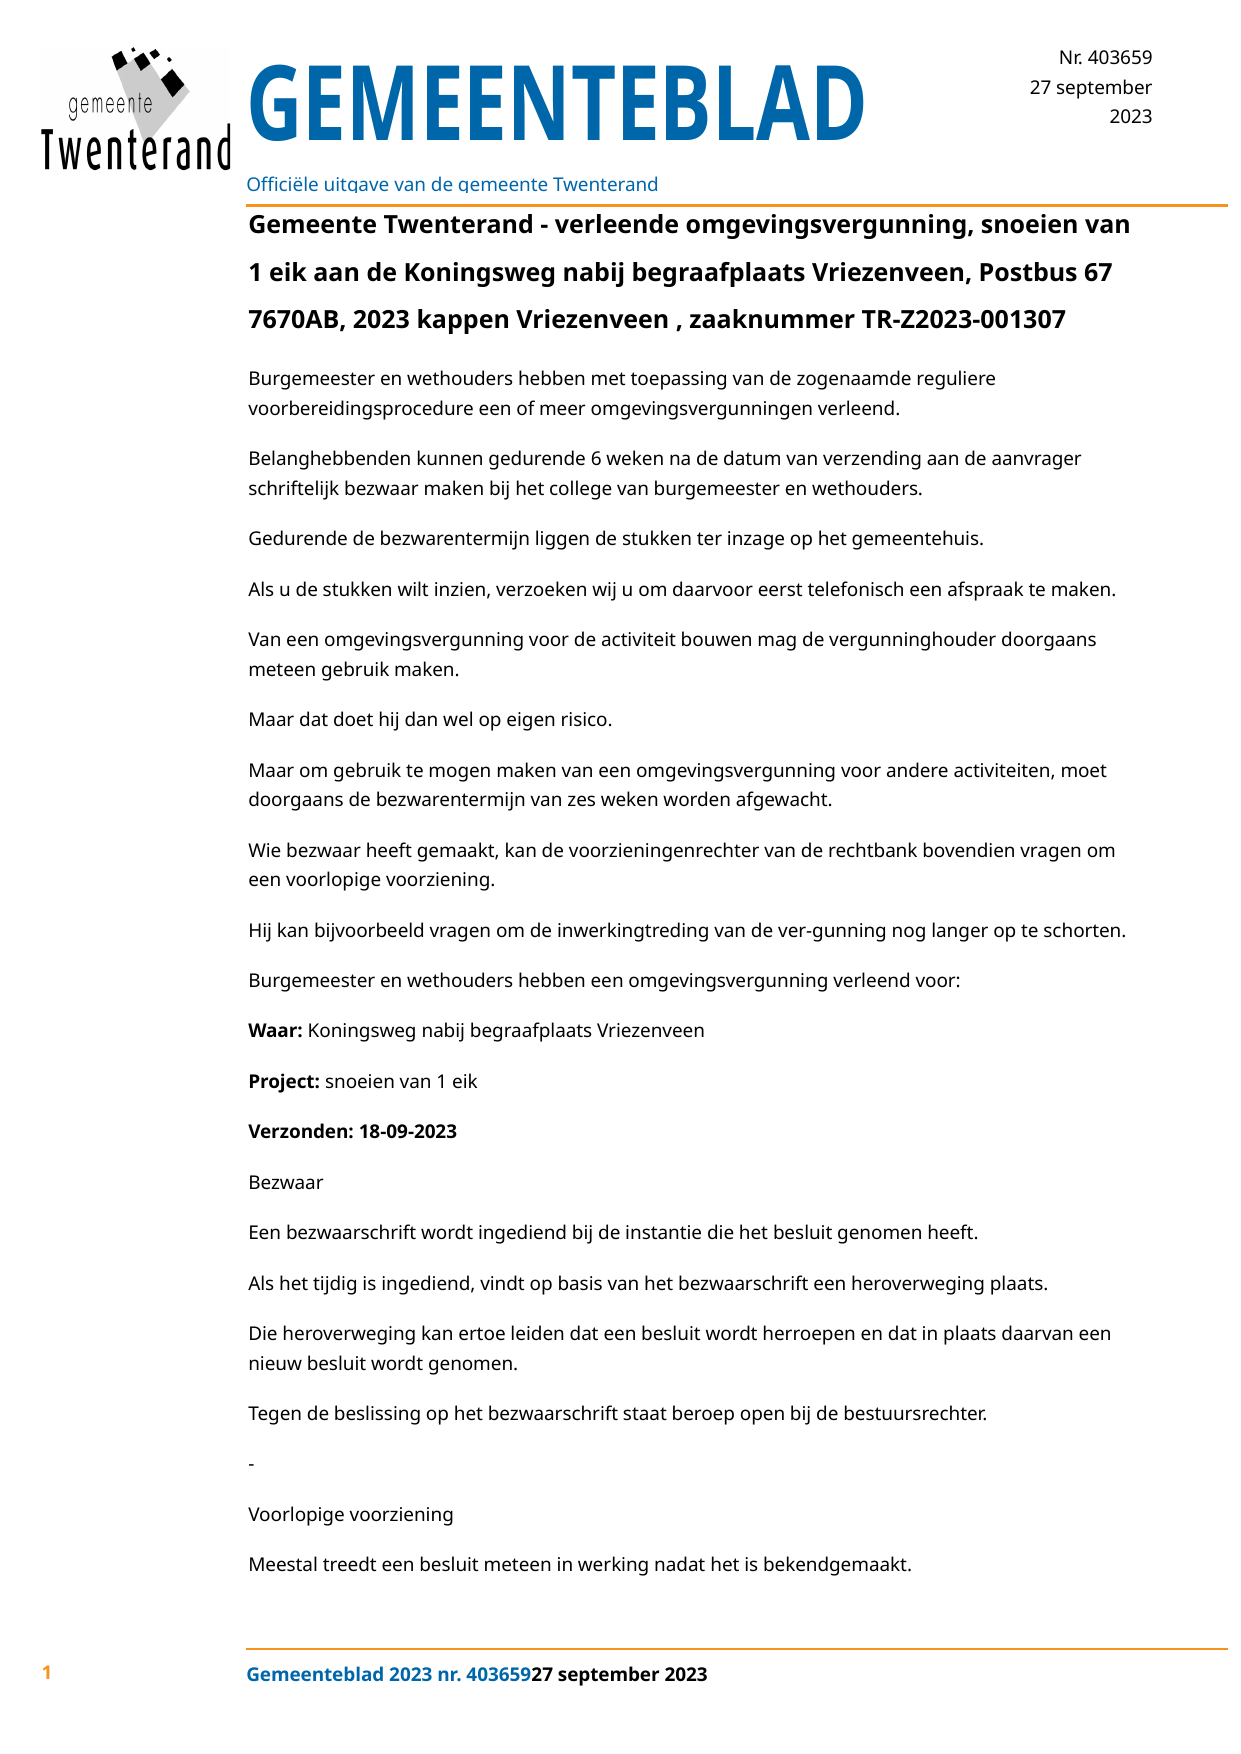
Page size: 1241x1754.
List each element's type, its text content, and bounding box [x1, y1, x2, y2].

text Meestal treedt een besluit meteen in werking nadat het is bekendgemaakt. [248, 1551, 1152, 1577]
text Verzonden: 18-09-2023 [248, 1118, 1152, 1144]
text Bezwaar [248, 1169, 1152, 1194]
text Belanghebbenden kunnen gedurende 6 weken na de datum van verzending aan de aanvrager schriftelijk bezwaar maken bij het college van burgemeester en wethouders. [248, 446, 1152, 501]
text - [248, 1451, 1152, 1476]
text Tegen de beslissing op het bezwaarschrift staat beroep open bij de bestuursrechter. [248, 1400, 1152, 1426]
text Gemeente Twenterand - verleende omgevingsvergunning, snoeien van 1 eik aan de Koningsweg nabij begraafplaats Vriezenveen, Postbus 67 7670AB, 2023 kappen Vriezenveen , zaaknummer TR-Z2023-001307 [248, 207, 1152, 336]
text Van een omgevingsvergunning voor de activiteit bouwen mag de vergunninghouder doorgaans meteen gebruik maken. [248, 626, 1152, 682]
text Maar dat doet hij dan wel op eigen risico. [248, 706, 1152, 732]
text Een bezwaarschrift wordt ingediend bij de instantie die het besluit genomen heeft. [248, 1219, 1152, 1245]
text Die heroverweging kan ertoe leiden dat een besluit wordt herroepen en dat in plaats daarvan een nieuw besluit wordt genomen. [248, 1320, 1152, 1375]
text Hij kan bijvoorbeeld vragen om de inwerkingtreding van de ver-gunning nog langer op te schorten. [248, 917, 1152, 942]
text Voorlopige voorziening [248, 1501, 1152, 1527]
picture [41, 47, 231, 172]
text Burgemeester en wethouders hebben een omgevingsvergunning verleend voor: [248, 967, 1152, 993]
text Als het tijdig is ingediend, vindt op basis van het bezwaarschrift een heroverweging plaats. [248, 1270, 1152, 1295]
text Maar om gebruik te mogen maken van een omgevingsvergunning voor andere activiteiten, moet doorgaans de bezwarentermijn van zes weken worden afgewacht. [248, 757, 1152, 812]
text Gedurende de bezwarentermijn liggen de stukken ter inzage op het gemeentehuis. [248, 526, 1152, 551]
text Project: snoeien van 1 eik [248, 1068, 1152, 1094]
text Waar: Koningsweg nabij begraafplaats Vriezenveen [248, 1018, 1152, 1043]
text Wie bezwaar heeft gemaakt, kan de voorzieningenrechter van de rechtbank bovendien vragen om een voorlopige voorziening. [248, 837, 1152, 892]
text Als u de stukken wilt inzien, verzoeken wij u om daarvoor eerst telefonisch een afspraak te maken. [248, 576, 1152, 602]
text Burgemeester en wethouders hebben met toepassing van de zogenaamde reguliere voorbereidingsprocedure een of meer omgevingsvergunningen verleend. [248, 366, 1152, 421]
